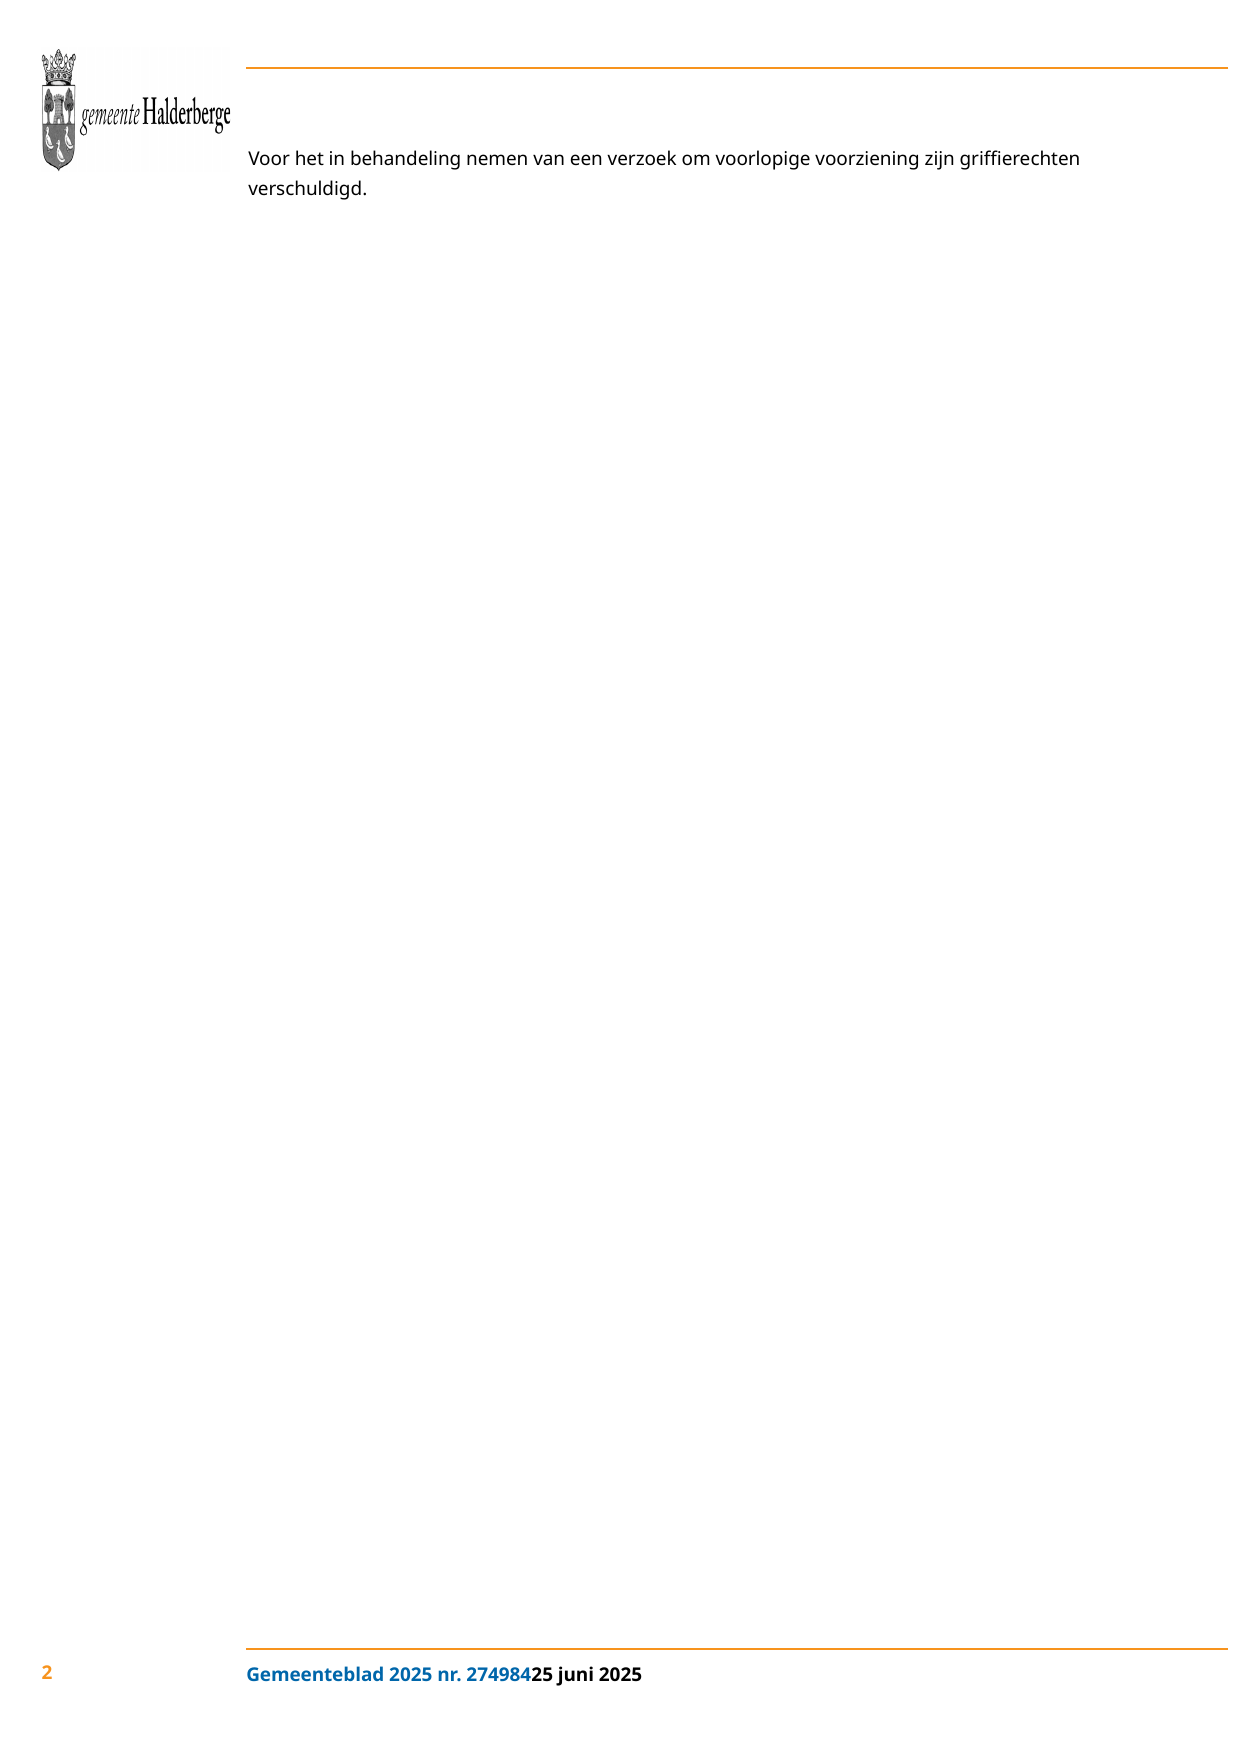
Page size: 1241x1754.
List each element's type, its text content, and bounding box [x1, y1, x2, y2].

text Voor het in behandeling nemen van een verzoek om voorlopige voorziening zijn griffierechten verschuldigd. [248, 145, 1152, 201]
picture [41, 47, 231, 172]
